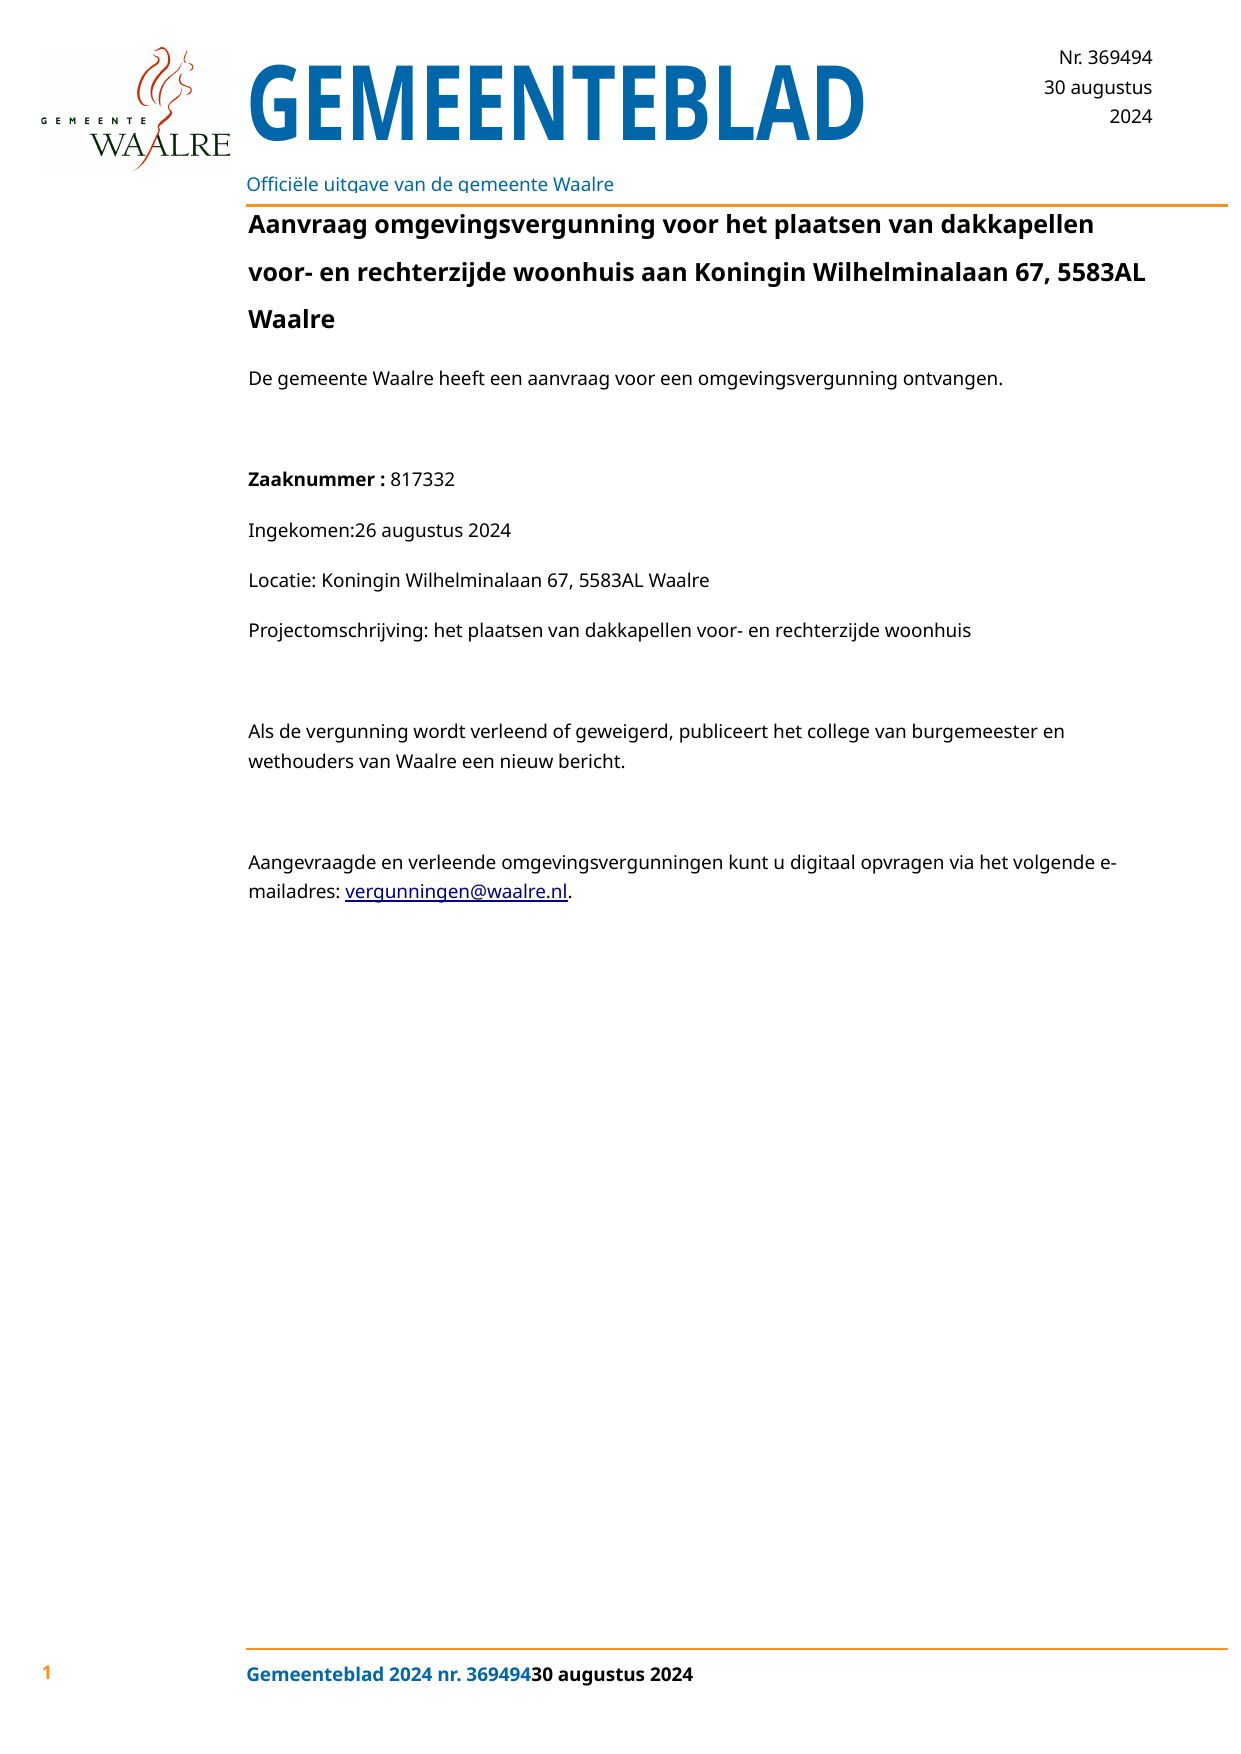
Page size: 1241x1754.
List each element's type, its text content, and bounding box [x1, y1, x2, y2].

text Ingekomen:26 augustus 2024 [248, 517, 1152, 542]
text De gemeente Waalre heeft een aanvraag voor een omgevingsvergunning ontvangen. [248, 366, 1152, 391]
picture [41, 47, 231, 172]
text Projectomschrijving: het plaatsen van dakkapellen voor- en rechterzijde woonhuis [248, 618, 1152, 643]
text Aanvraag omgevingsvergunning voor het plaatsen van dakkapellen voor- en rechterzijde woonhuis aan Koningin Wilhelminalaan 67, 5583AL Waalre [248, 207, 1152, 336]
text Locatie: Koningin Wilhelminalaan 67, 5583AL Waalre [248, 567, 1152, 593]
text Als de vergunning wordt verleend of geweigerd, publiceert het college van burgemeester en wethouders van Waalre een nieuw bericht. [248, 718, 1152, 774]
text Zaaknummer : 817332 [248, 466, 1152, 492]
text Aangevraagde en verleende omgevingsvergunningen kunt u digitaal opvragen via het volgende e-mailadres: vergunningen@waalre.nl. [248, 849, 1152, 904]
